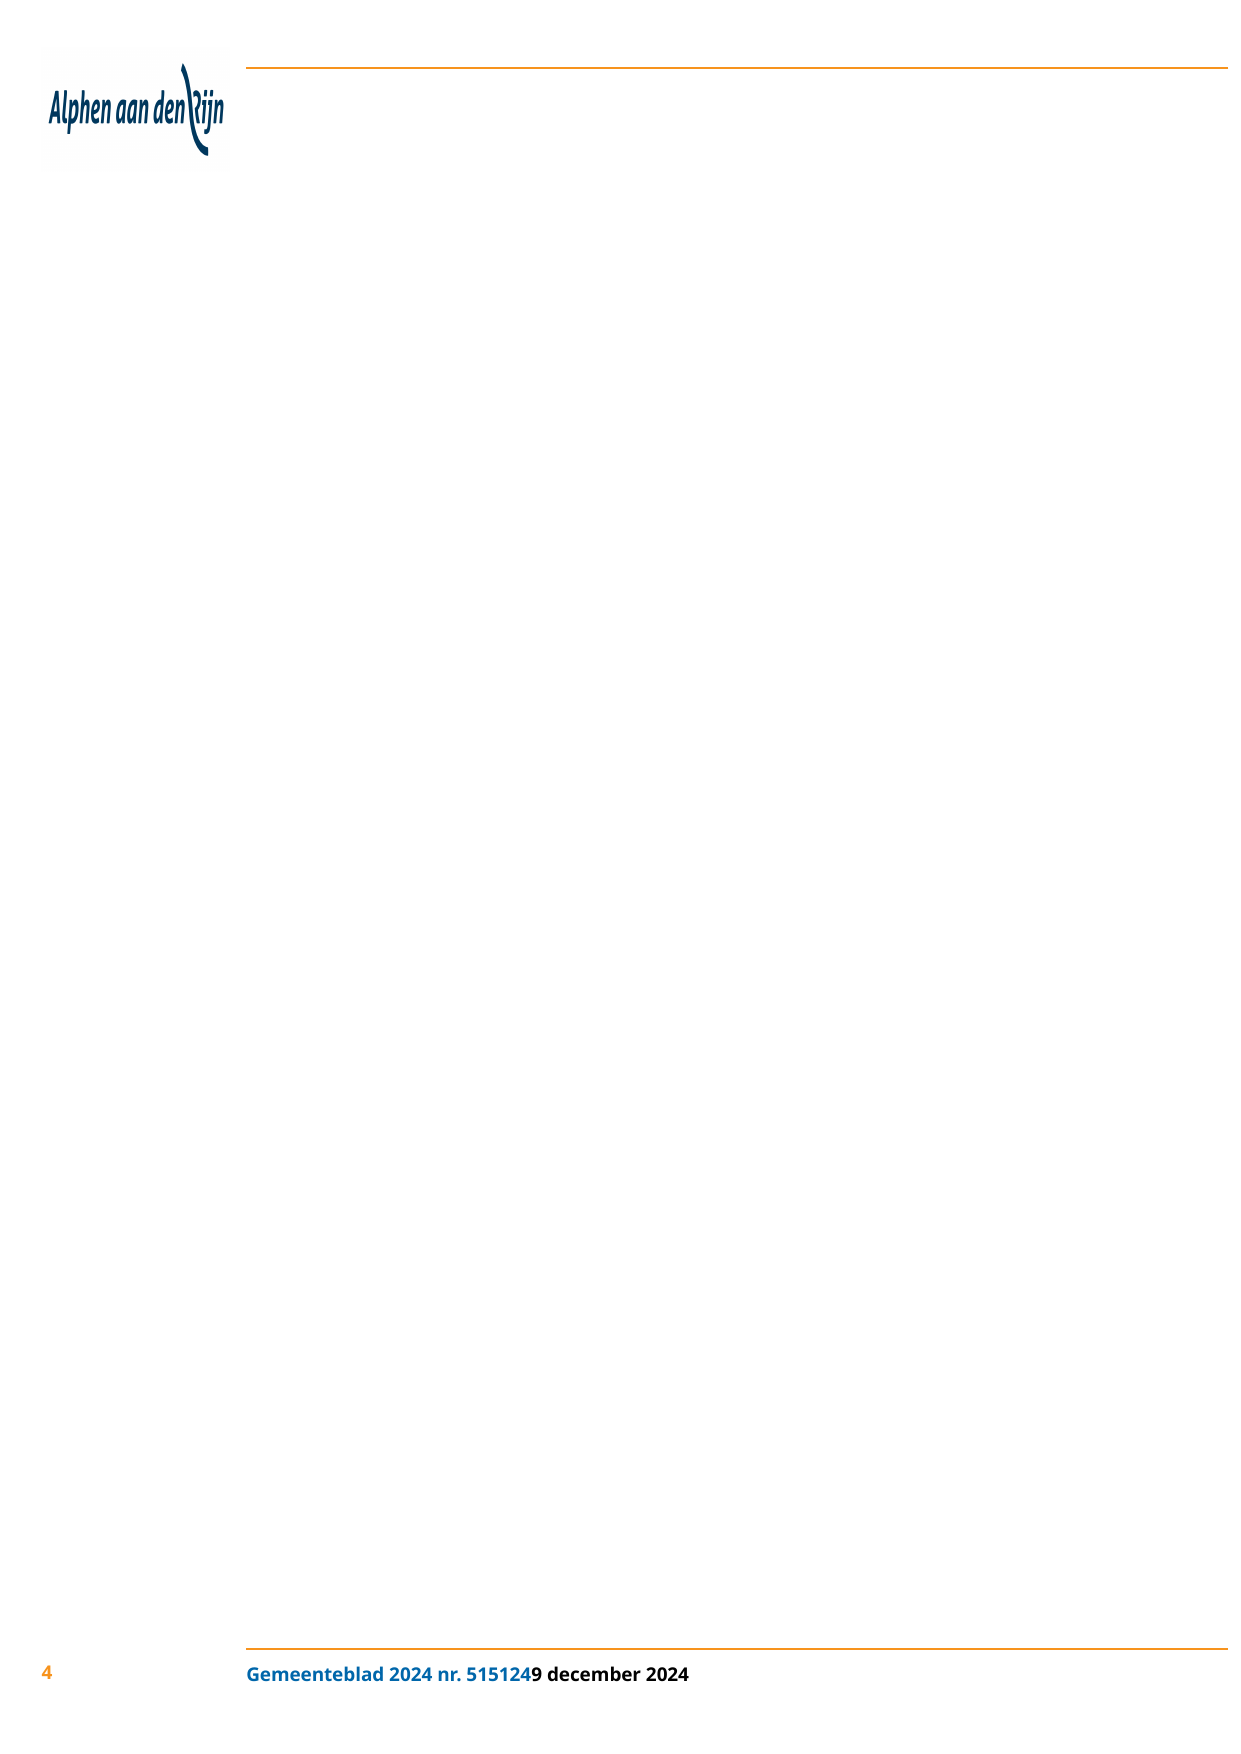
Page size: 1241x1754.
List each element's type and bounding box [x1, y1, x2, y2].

picture [41, 47, 231, 172]
